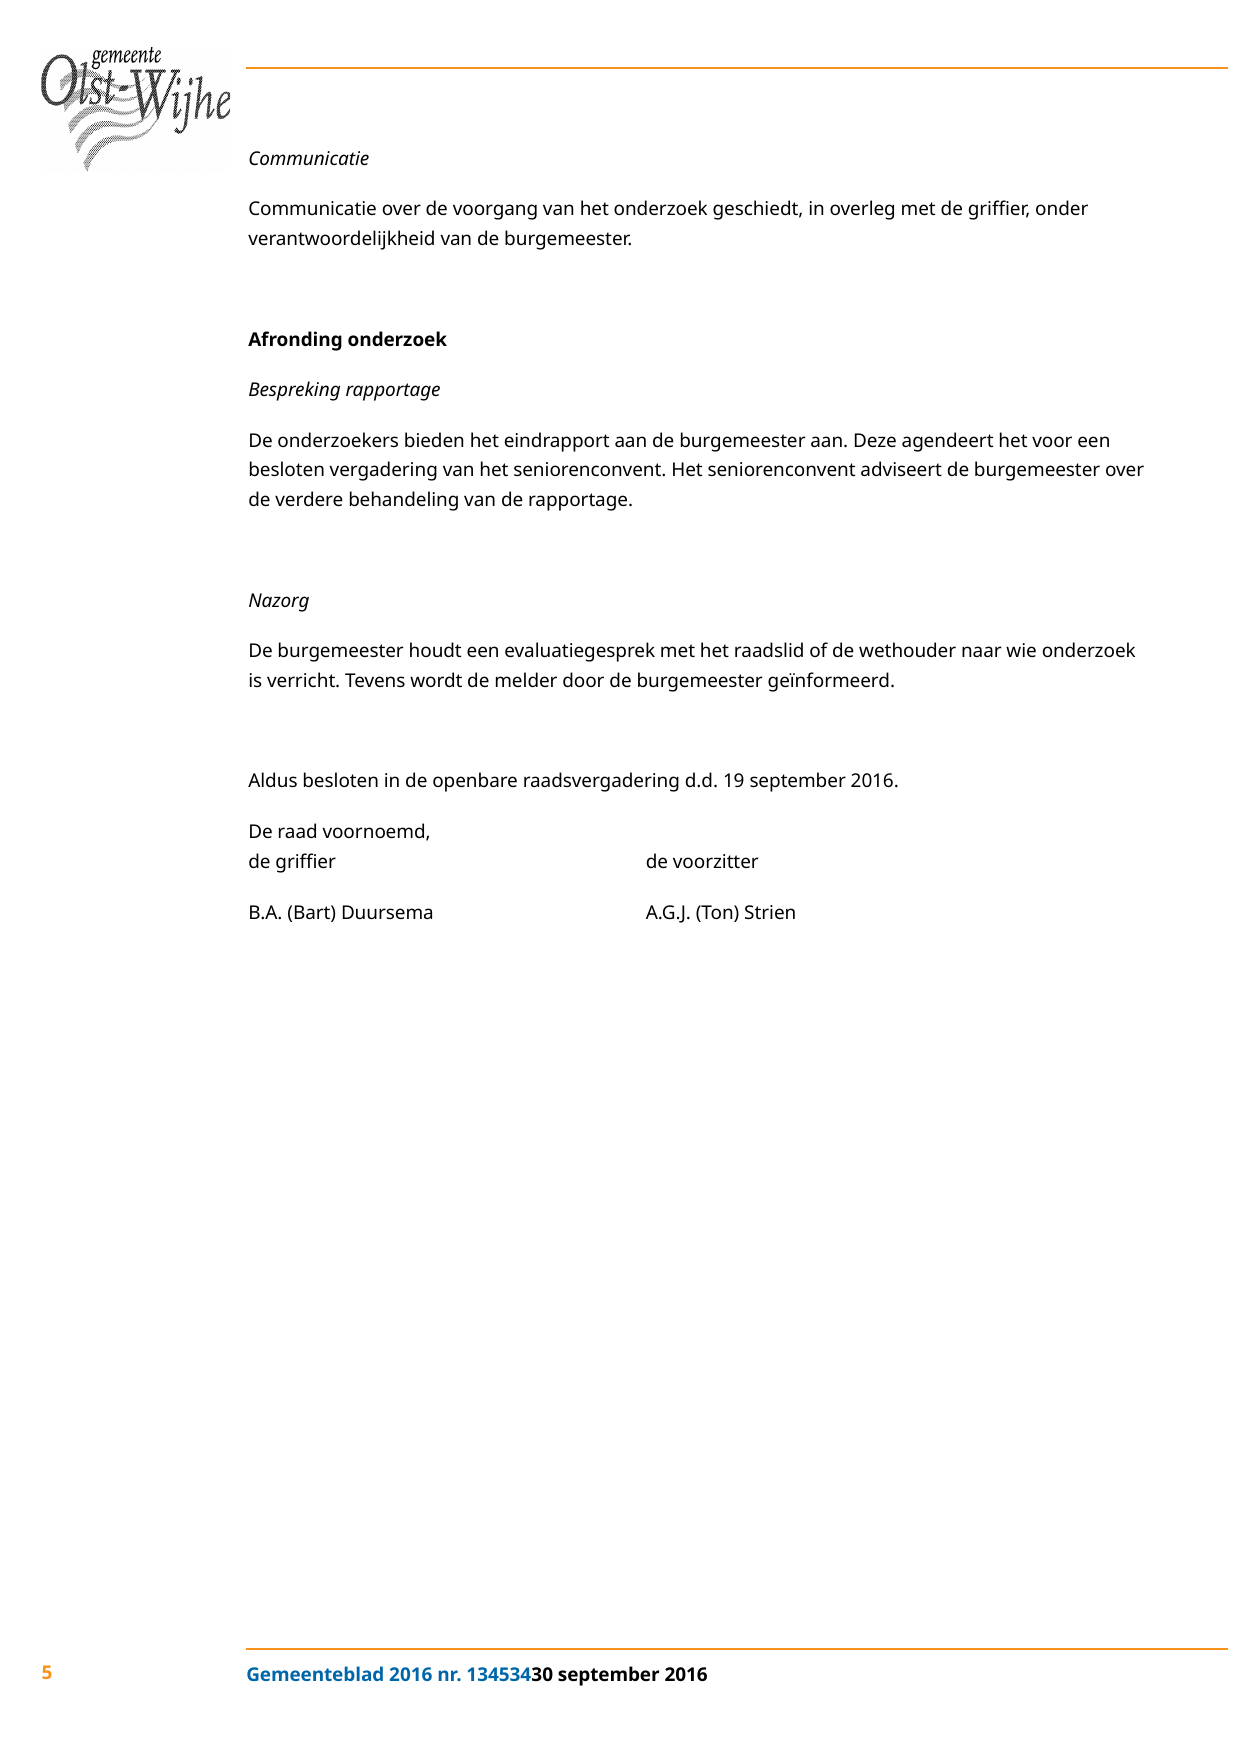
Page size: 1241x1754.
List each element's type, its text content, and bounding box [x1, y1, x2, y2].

text Nazorg [248, 587, 1152, 613]
table_cell [248, 874, 646, 899]
text Bespreking rapportage [248, 376, 1152, 402]
text De onderzoekers bieden het eindrapport aan de burgemeester aan. Deze agendeert het voor een besloten vergadering van het seniorenconvent. Het seniorenconvent adviseert de burgemeester over de verdere behandeling van de rapportage. [248, 427, 1152, 512]
text Communicatie [248, 145, 1152, 171]
text Aldus besloten in de openbare raadsvergadering d.d. 19 september 2016. [248, 768, 1152, 793]
text Communicatie over de voorgang van het onderzoek geschiedt, in overleg met de griffier, onder verantwoordelijkheid van de burgemeester. [248, 196, 1152, 251]
picture [41, 47, 231, 172]
text De raad voornoemd, [248, 818, 1152, 844]
text De burgemeester houdt een evaluatiegesprek met het raadslid of de wethouder naar wie onderzoek is verricht. Tevens wordt de melder door de burgemeester geïnformeerd. [248, 637, 1152, 693]
table_header de griffier [248, 848, 646, 873]
text Afronding onderzoek [248, 326, 1152, 352]
table_cell A.G.J. (Ton) Strien [646, 899, 1152, 925]
table_cell [646, 874, 1152, 899]
table_cell B.A. (Bart) Duursema [248, 899, 646, 925]
table_header de voorzitter [646, 848, 1152, 873]
